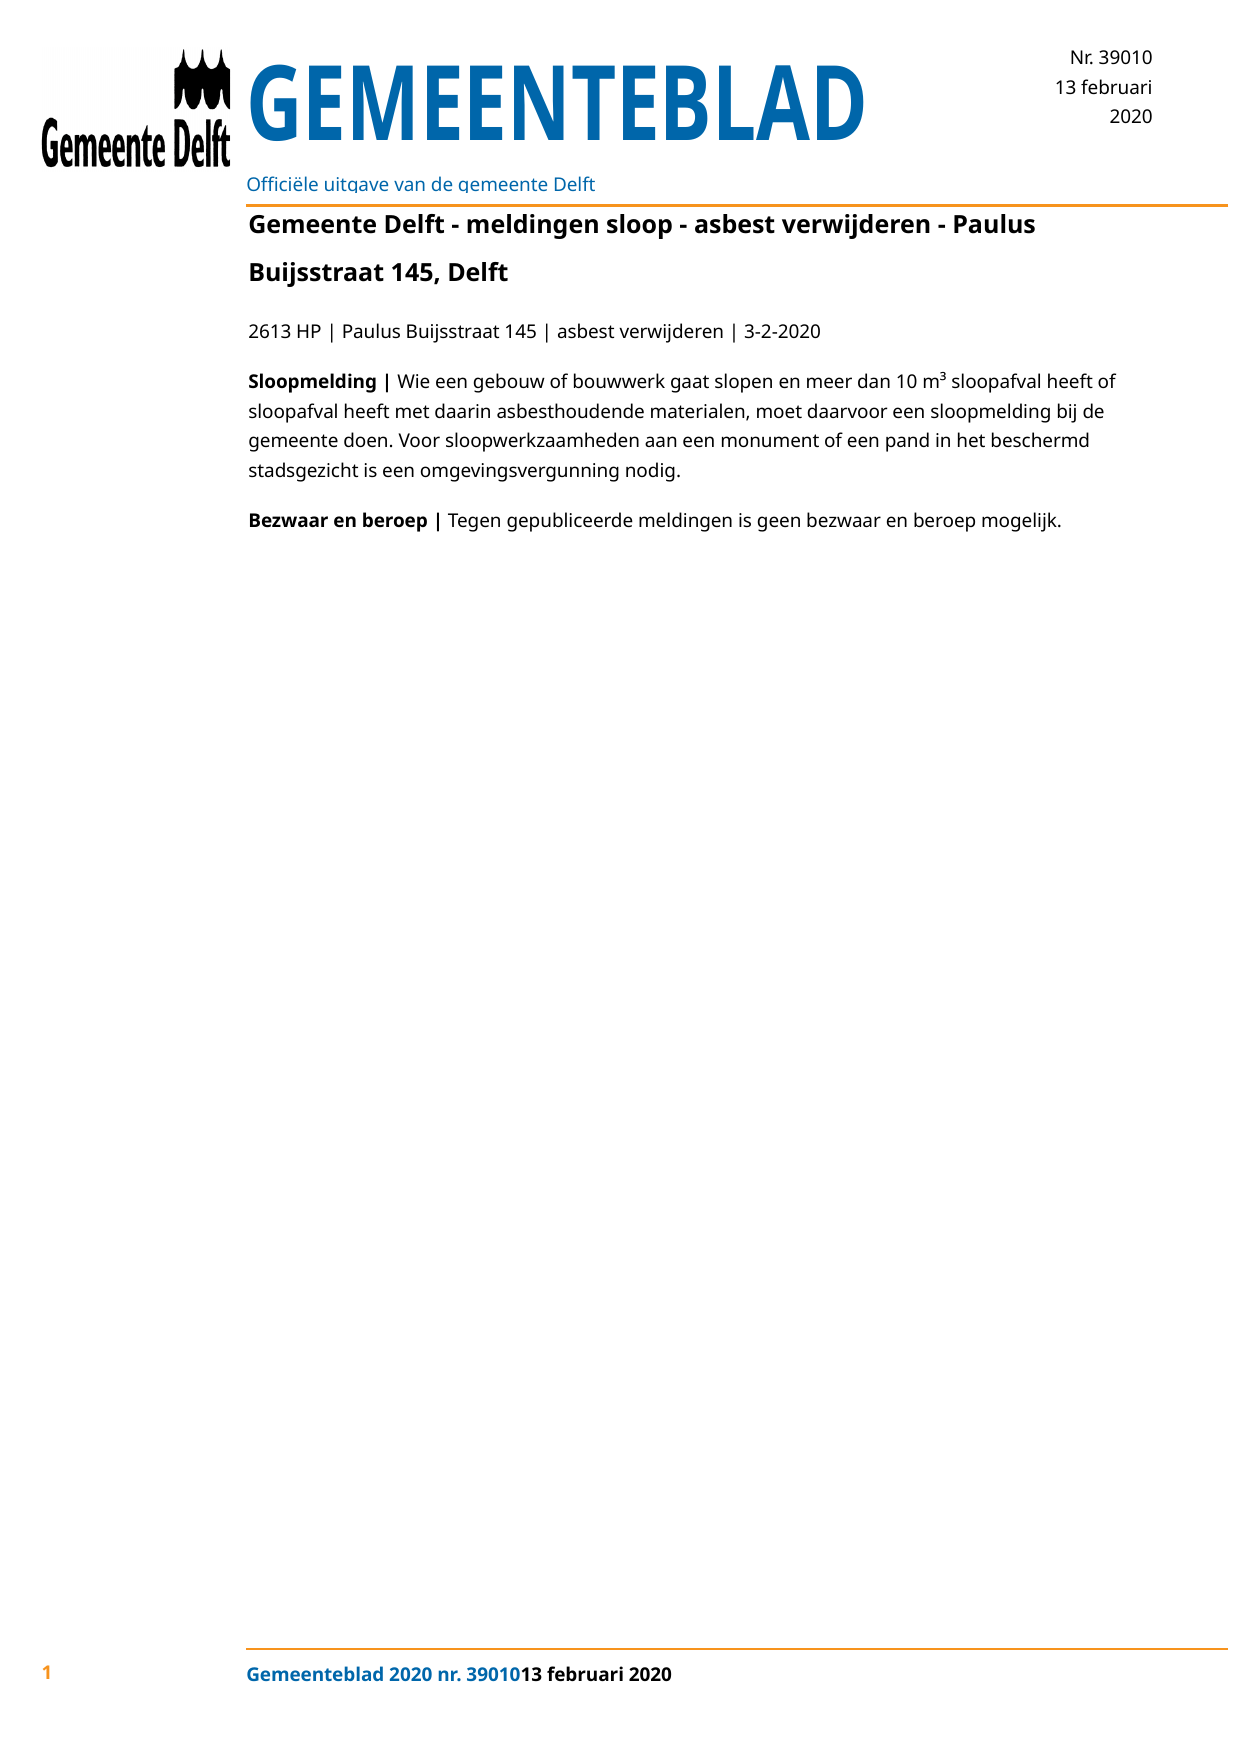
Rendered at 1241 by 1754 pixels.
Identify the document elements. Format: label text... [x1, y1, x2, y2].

text 2613 HP | Paulus Buijsstraat 145 | asbest verwijderen | 3-2-2020 [248, 318, 1152, 344]
picture [41, 47, 231, 172]
text Sloopmelding | Wie een gebouw of bouwwerk gaat slopen en meer dan 10 m³ sloopafval heeft of sloopafval heeft met daarin asbesthoudende materialen, moet daarvoor een sloopmelding bij de gemeente doen. Voor sloopwerkzaamheden aan een monument of een pand in het beschermd stadsgezicht is een omgevingsvergunning nodig. [248, 368, 1152, 483]
text Gemeente Delft - meldingen sloop - asbest verwijderen - Paulus Buijsstraat 145, Delft [248, 207, 1152, 288]
text Bezwaar en beroep | Tegen gepubliceerde meldingen is geen bezwaar en beroep mogelijk. [248, 507, 1152, 533]
